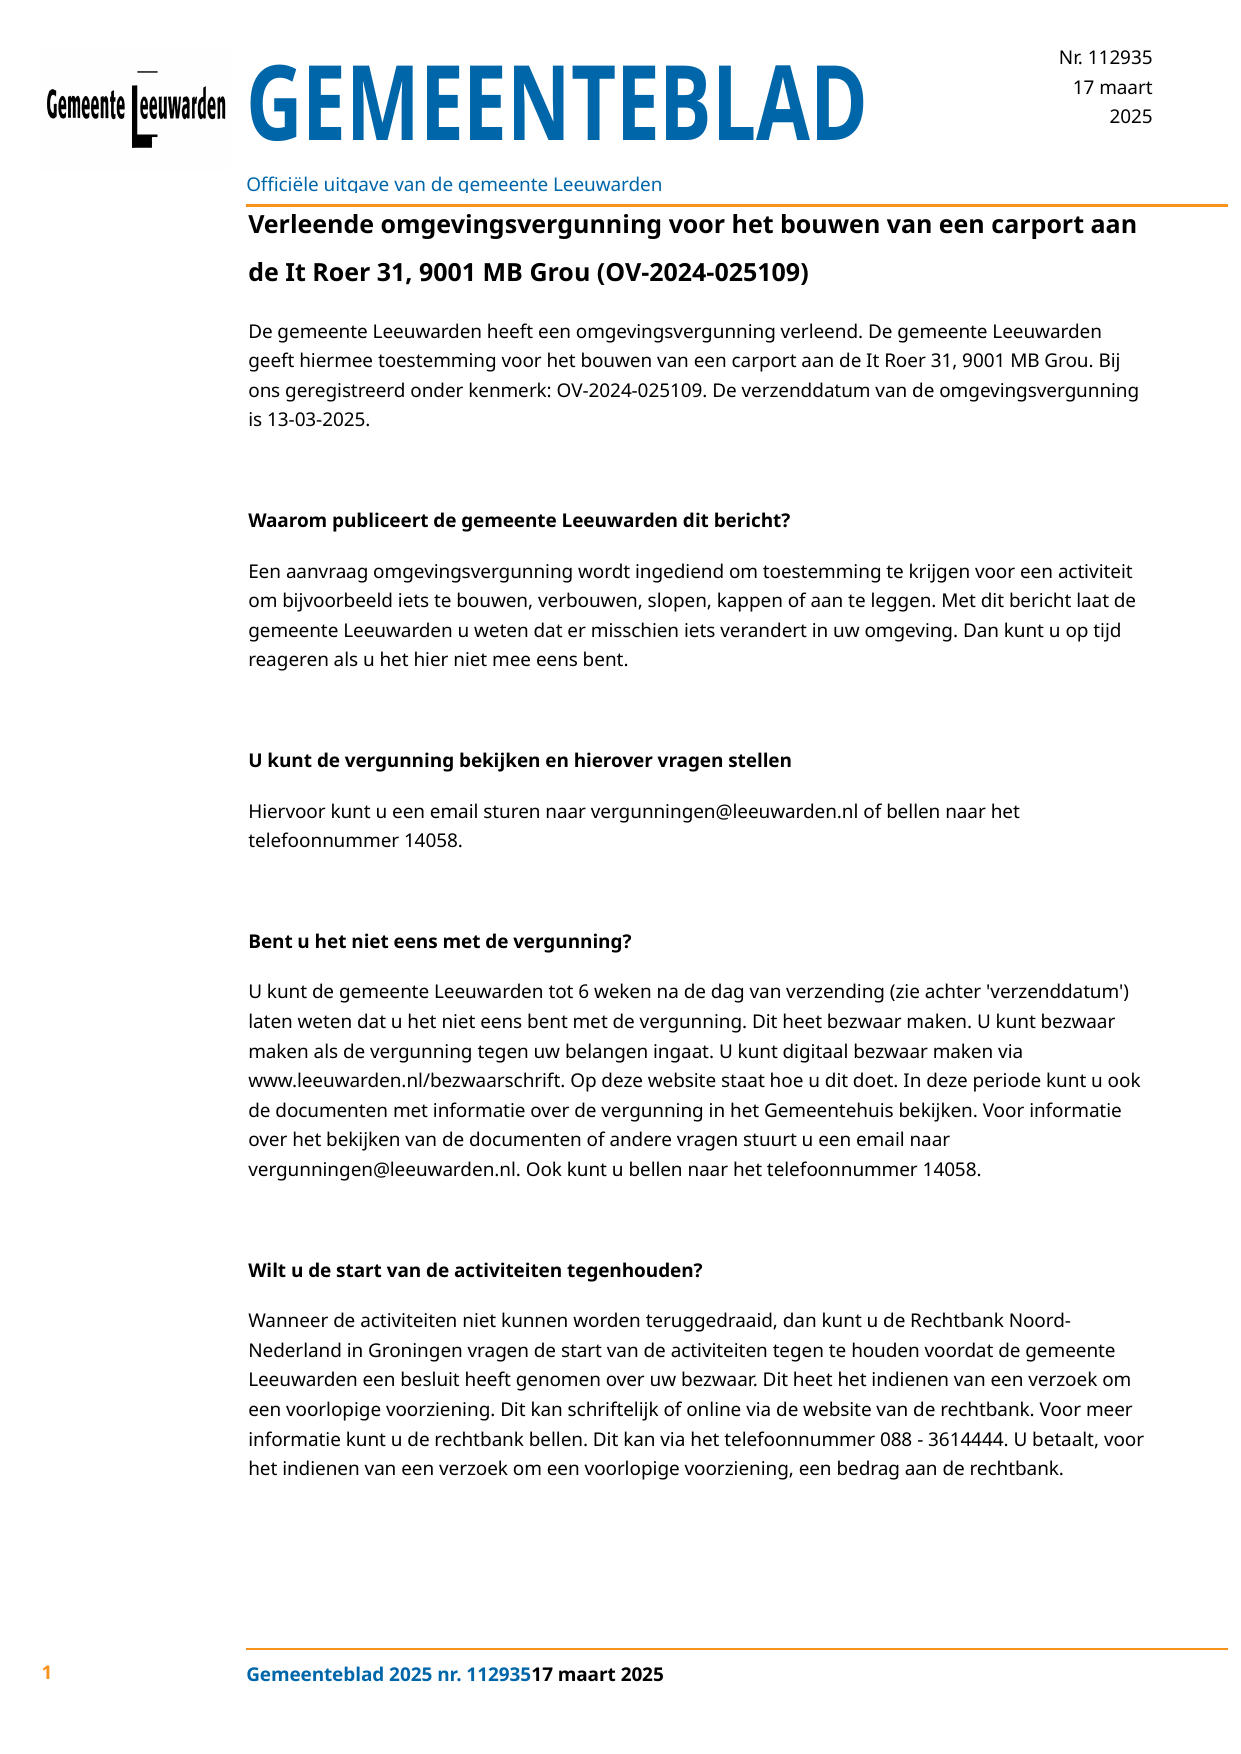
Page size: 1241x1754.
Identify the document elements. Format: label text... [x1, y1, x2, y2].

text Waarom publiceert de gemeente Leeuwarden dit bericht? [248, 507, 1152, 533]
text De gemeente Leeuwarden heeft een omgevingsvergunning verleend. De gemeente Leeuwarden geeft hiermee toestemming voor het bouwen van een carport aan de It Roer 31, 9001 MB Grou. Bij ons geregistreerd onder kenmerk: OV-2024-025109. De verzenddatum van de omgevingsvergunning is 13-03-2025. [248, 318, 1152, 432]
text Hiervoor kunt u een email sturen naar vergunningen@leeuwarden.nl of bellen naar het telefoonnummer 14058. [248, 798, 1152, 853]
text Bent u het niet eens met de vergunning? [248, 928, 1152, 954]
text U kunt de vergunning bekijken en hierover vragen stellen [248, 747, 1152, 773]
text Verleende omgevingsvergunning voor het bouwen van een carport aan de It Roer 31, 9001 MB Grou (OV-2024-025109) [248, 207, 1152, 288]
text Een aanvraag omgevingsvergunning wordt ingediend om toestemming te krijgen voor een activiteit om bijvoorbeeld iets te bouwen, verbouwen, slopen, kappen of aan te leggen. Met dit bericht laat de gemeente Leeuwarden u weten dat er misschien iets verandert in uw omgeving. Dan kunt u op tijd reageren als u het hier niet mee eens bent. [248, 558, 1152, 672]
text U kunt de gemeente Leeuwarden tot 6 weken na de dag van verzending (zie achter 'verzenddatum') laten weten dat u het niet eens bent met de vergunning. Dit heet bezwaar maken. U kunt bezwaar maken als de vergunning tegen uw belangen ingaat. U kunt digitaal bezwaar maken via www.leeuwarden.nl/bezwaarschrift. Op deze website staat hoe u dit doet. In deze periode kunt u ook de documenten met informatie over de vergunning in het Gemeentehuis bekijken. Voor informatie over het bekijken van de documenten of andere vragen stuurt u een email naar vergunningen@leeuwarden.nl. Ook kunt u bellen naar het telefoonnummer 14058. [248, 979, 1152, 1182]
text Wilt u de start van de activiteiten tegenhouden? [248, 1257, 1152, 1283]
picture [41, 47, 231, 172]
text Wanneer de activiteiten niet kunnen worden teruggedraaid, dan kunt u de Rechtbank Noord-Nederland in Groningen vragen de start van de activiteiten tegen te houden voordat de gemeente Leeuwarden een besluit heeft genomen over uw bezwaar. Dit heet het indienen van een verzoek om een voorlopige voorziening. Dit kan schriftelijk of online via de website van de rechtbank. Voor meer informatie kunt u de rechtbank bellen. Dit kan via het telefoonnummer 088 - 3614444. U betaalt, voor het indienen van een verzoek om een voorlopige voorziening, een bedrag aan de rechtbank. [248, 1307, 1152, 1481]
